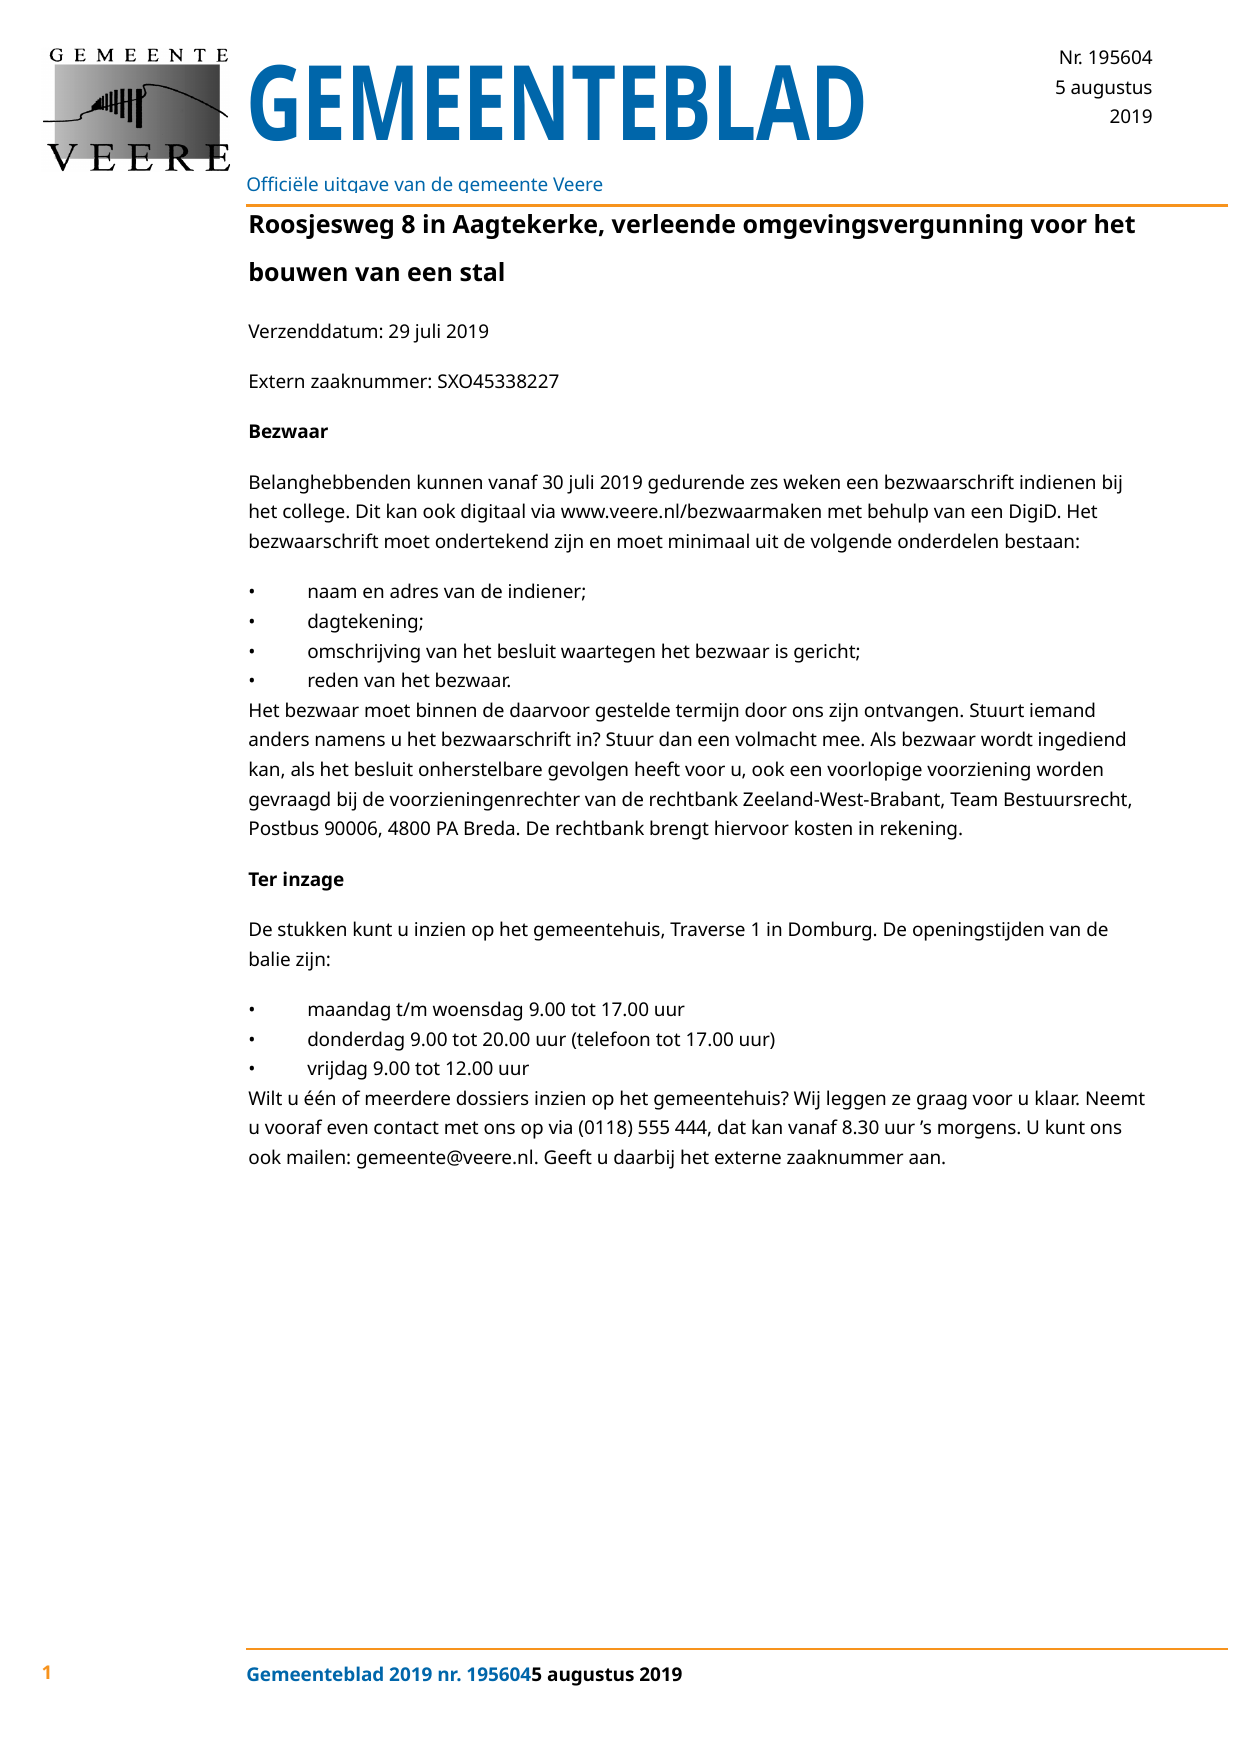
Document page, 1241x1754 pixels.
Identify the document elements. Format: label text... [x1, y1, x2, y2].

list reden van het bezwaar. [248, 667, 1152, 693]
text Bezwaar [248, 419, 1152, 444]
list donderdag 9.00 tot 20.00 uur (telefoon tot 17.00 uur) [248, 1026, 1152, 1052]
list vrijdag 9.00 tot 12.00 uur [248, 1055, 1152, 1081]
text Het bezwaar moet binnen de daarvoor gestelde termijn door ons zijn ontvangen. Stuurt iemand anders namens u het bezwaarschrift in? Stuur dan een volmacht mee. Als bezwaar wordt ingediend kan, als het besluit onherstelbare gevolgen heeft voor u, ook een voorlopige voorziening worden gevraagd bij de voorzieningenrechter van de rechtbank Zeeland-West-Brabant, Team Bestuursrecht, Postbus 90006, 4800 PA Breda. De rechtbank brengt hiervoor kosten in rekening. [248, 697, 1152, 841]
text Roosjesweg 8 in Aagtekerke, verleende omgevingsvergunning voor het bouwen van een stal [248, 207, 1152, 288]
text Belanghebbenden kunnen vanaf 30 juli 2019 gedurende zes weken een bezwaarschrift indienen bij het college. Dit kan ook digitaal via www.veere.nl/bezwaarmaken met behulp van een DigiD. Het bezwaarschrift moet ondertekend zijn en moet minimaal uit de volgende onderdelen bestaan: [248, 469, 1152, 554]
list omschrijving van het besluit waartegen het bezwaar is gericht; [248, 638, 1152, 664]
list maandag t/m woensdag 9.00 tot 17.00 uur [248, 996, 1152, 1022]
picture [41, 47, 231, 172]
text Ter inzage [248, 866, 1152, 892]
text De stukken kunt u inzien op het gemeentehuis, Traverse 1 in Domburg. De openingstijden van de balie zijn: [248, 916, 1152, 972]
text Extern zaaknummer: SXO45338227 [248, 368, 1152, 394]
text Verzenddatum: 29 juli 2019 [248, 318, 1152, 344]
list naam en adres van de indiener; [248, 579, 1152, 604]
list dagtekening; [248, 608, 1152, 634]
text Wilt u één of meerdere dossiers inzien op het gemeentehuis? Wij leggen ze graag voor u klaar. Neemt u vooraf even contact met ons op via (0118) 555 444, dat kan vanaf 8.30 uur ’s morgens. U kunt ons ook mailen: gemeente@veere.nl. Geeft u daarbij het externe zaaknummer aan. [248, 1085, 1152, 1170]
